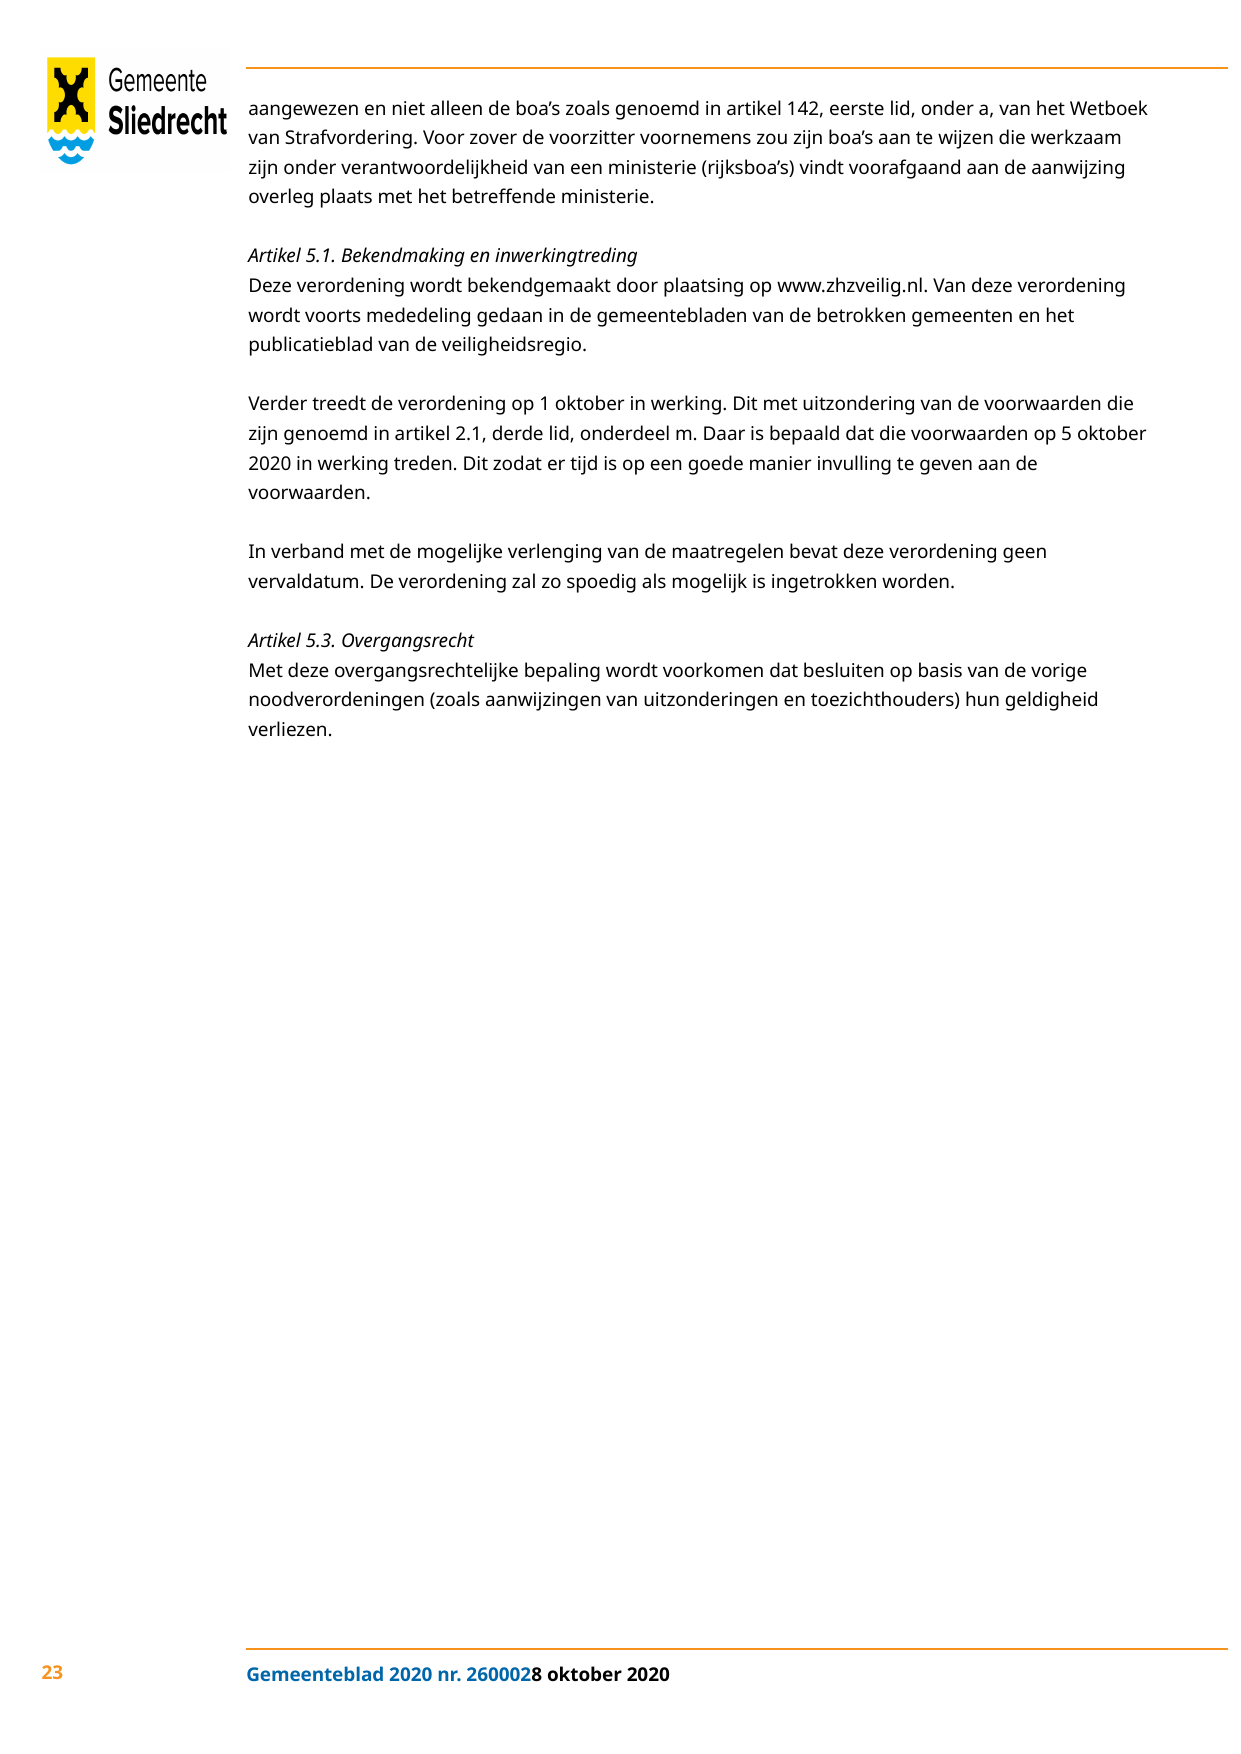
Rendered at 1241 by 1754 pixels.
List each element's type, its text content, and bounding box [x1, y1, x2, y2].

text aangewezen en niet alleen de boa’s zoals genoemd in artikel 142, eerste lid, onder a, van het Wetboek van Strafvordering. Voor zover de voorzitter voornemens zou zijn boa’s aan te wijzen die werkzaam zijn onder verantwoordelijkheid van een ministerie (rijksboa’s) vindt voorafgaand aan de aanwijzing overleg plaats met het betreffende ministerie. [248, 95, 1152, 209]
text Met deze overgangsrechtelijke bepaling wordt voorkomen dat besluiten op basis van de vorige noodverordeningen (zoals aanwijzingen van uitzonderingen en toezichthouders) hun geldigheid verliezen. [248, 657, 1152, 742]
text In verband met de mogelijke verlenging van de maatregelen bevat deze verordening geen vervaldatum. De verordening zal zo spoedig als mogelijk is ingetrokken worden. [248, 538, 1152, 594]
text Deze verordening wordt bekendgemaakt door plaatsing op www.zhzveilig.nl. Van deze verordening wordt voorts mededeling gedaan in de gemeentebladen van de betrokken gemeenten en het publicatieblad van de veiligheidsregio. [248, 272, 1152, 357]
picture [41, 47, 231, 172]
text Verder treedt de verordening op 1 oktober in werking. Dit met uitzondering van de voorwaarden die zijn genoemd in artikel 2.1, derde lid, onderdeel m. Daar is bepaald dat die voorwaarden op 5 oktober 2020 in werking treden. Dit zodat er tijd is op een goede manier invulling te geven aan de voorwaarden. [248, 391, 1152, 505]
text Artikel 5.1. Bekendmaking en inwerkingtreding [248, 243, 1152, 268]
text Artikel 5.3. Overgangsrecht [248, 627, 1152, 653]
